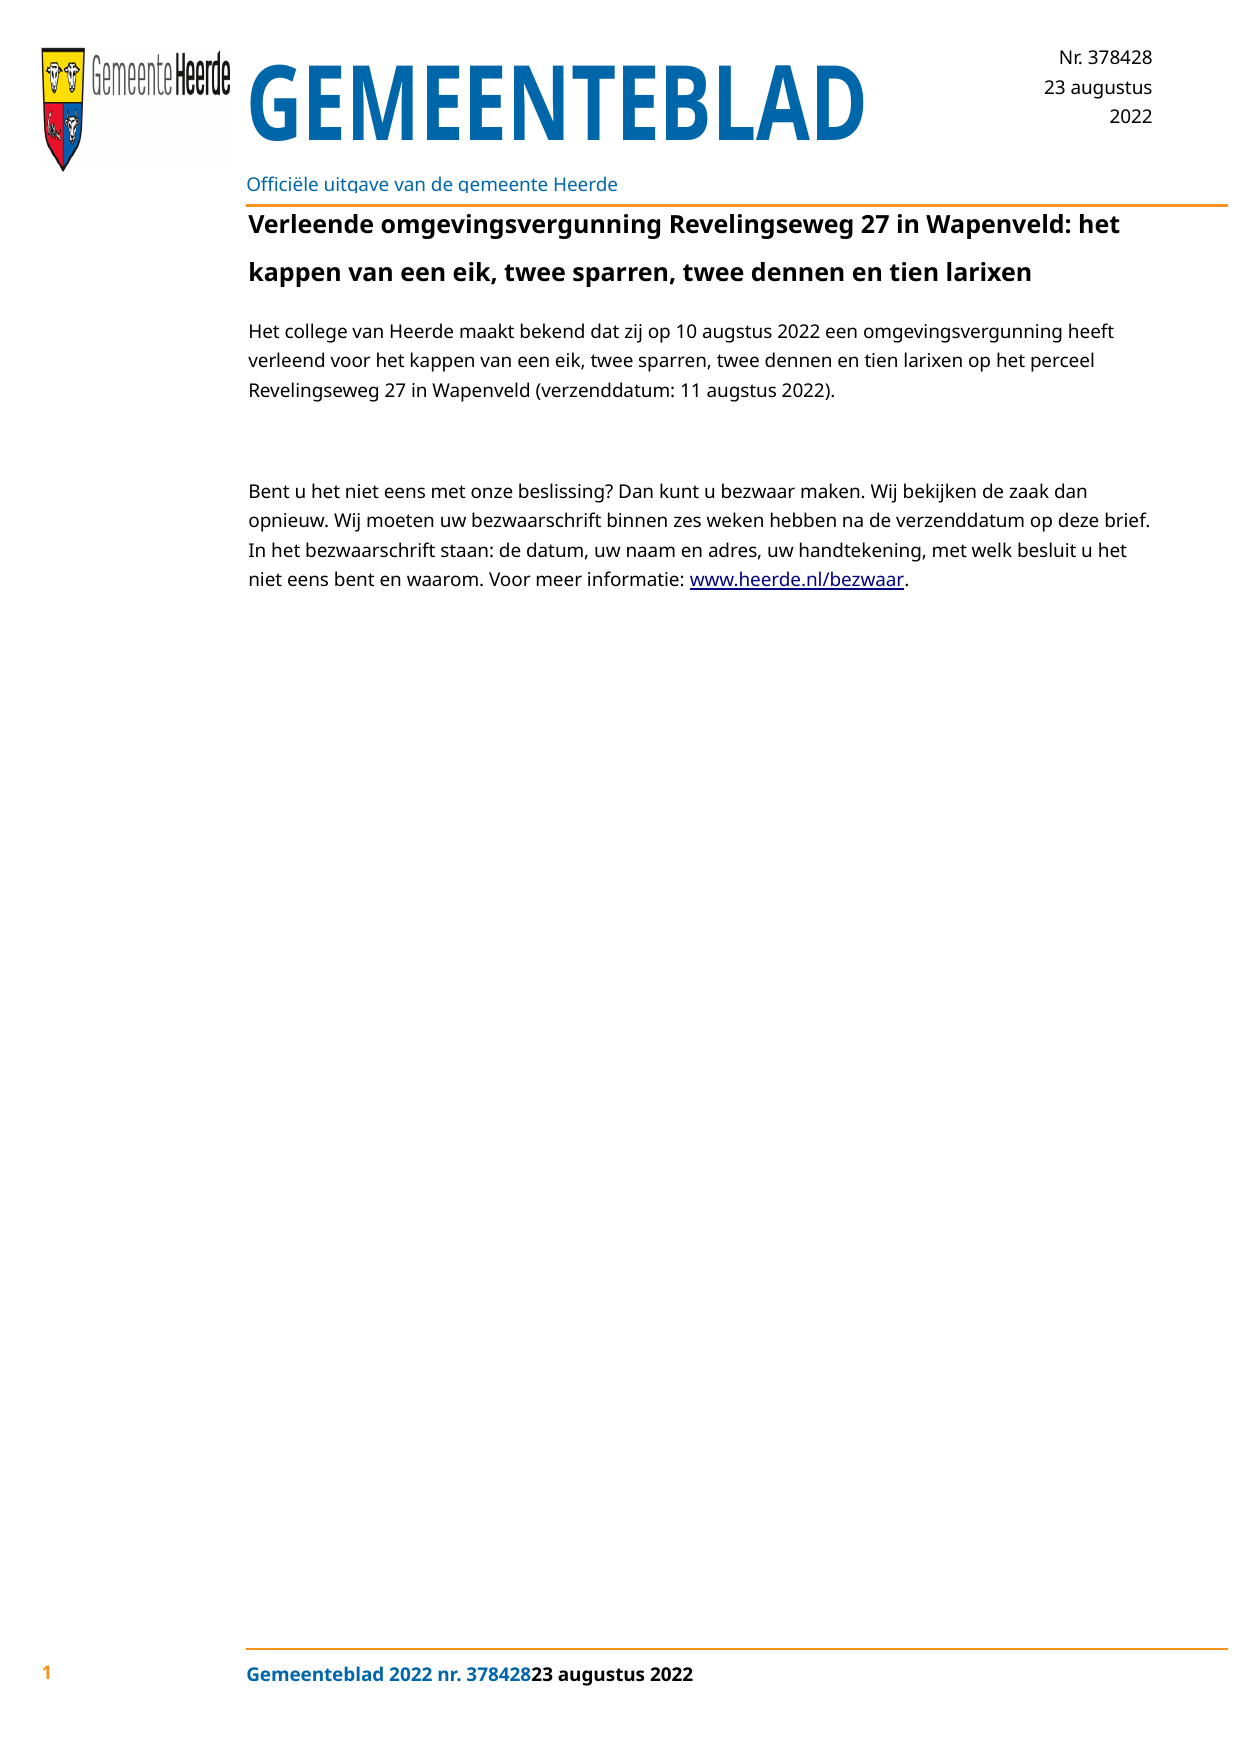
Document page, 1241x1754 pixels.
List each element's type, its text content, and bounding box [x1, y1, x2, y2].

text Verleende omgevingsvergunning Revelingseweg 27 in Wapenveld: het kappen van een eik, twee sparren, twee dennen en tien larixen [248, 207, 1152, 288]
text Het college van Heerde maakt bekend dat zij op 10 augstus 2022 een omgevingsvergunning heeft verleend voor het kappen van een eik, twee sparren, twee dennen en tien larixen op het perceel Revelingseweg 27 in Wapenveld (verzenddatum: 11 augstus 2022). [248, 318, 1152, 403]
picture [41, 47, 231, 172]
text Bent u het niet eens met onze beslissing? Dan kunt u bezwaar maken. Wij bekijken de zaak dan opnieuw. Wij moeten uw bezwaarschrift binnen zes weken hebben na de verzenddatum op deze brief. In het bezwaarschrift staan: de datum, uw naam en adres, uw handtekening, met welk besluit u het niet eens bent en waarom. Voor meer informatie: www.heerde.nl/bezwaar. [248, 478, 1152, 592]
